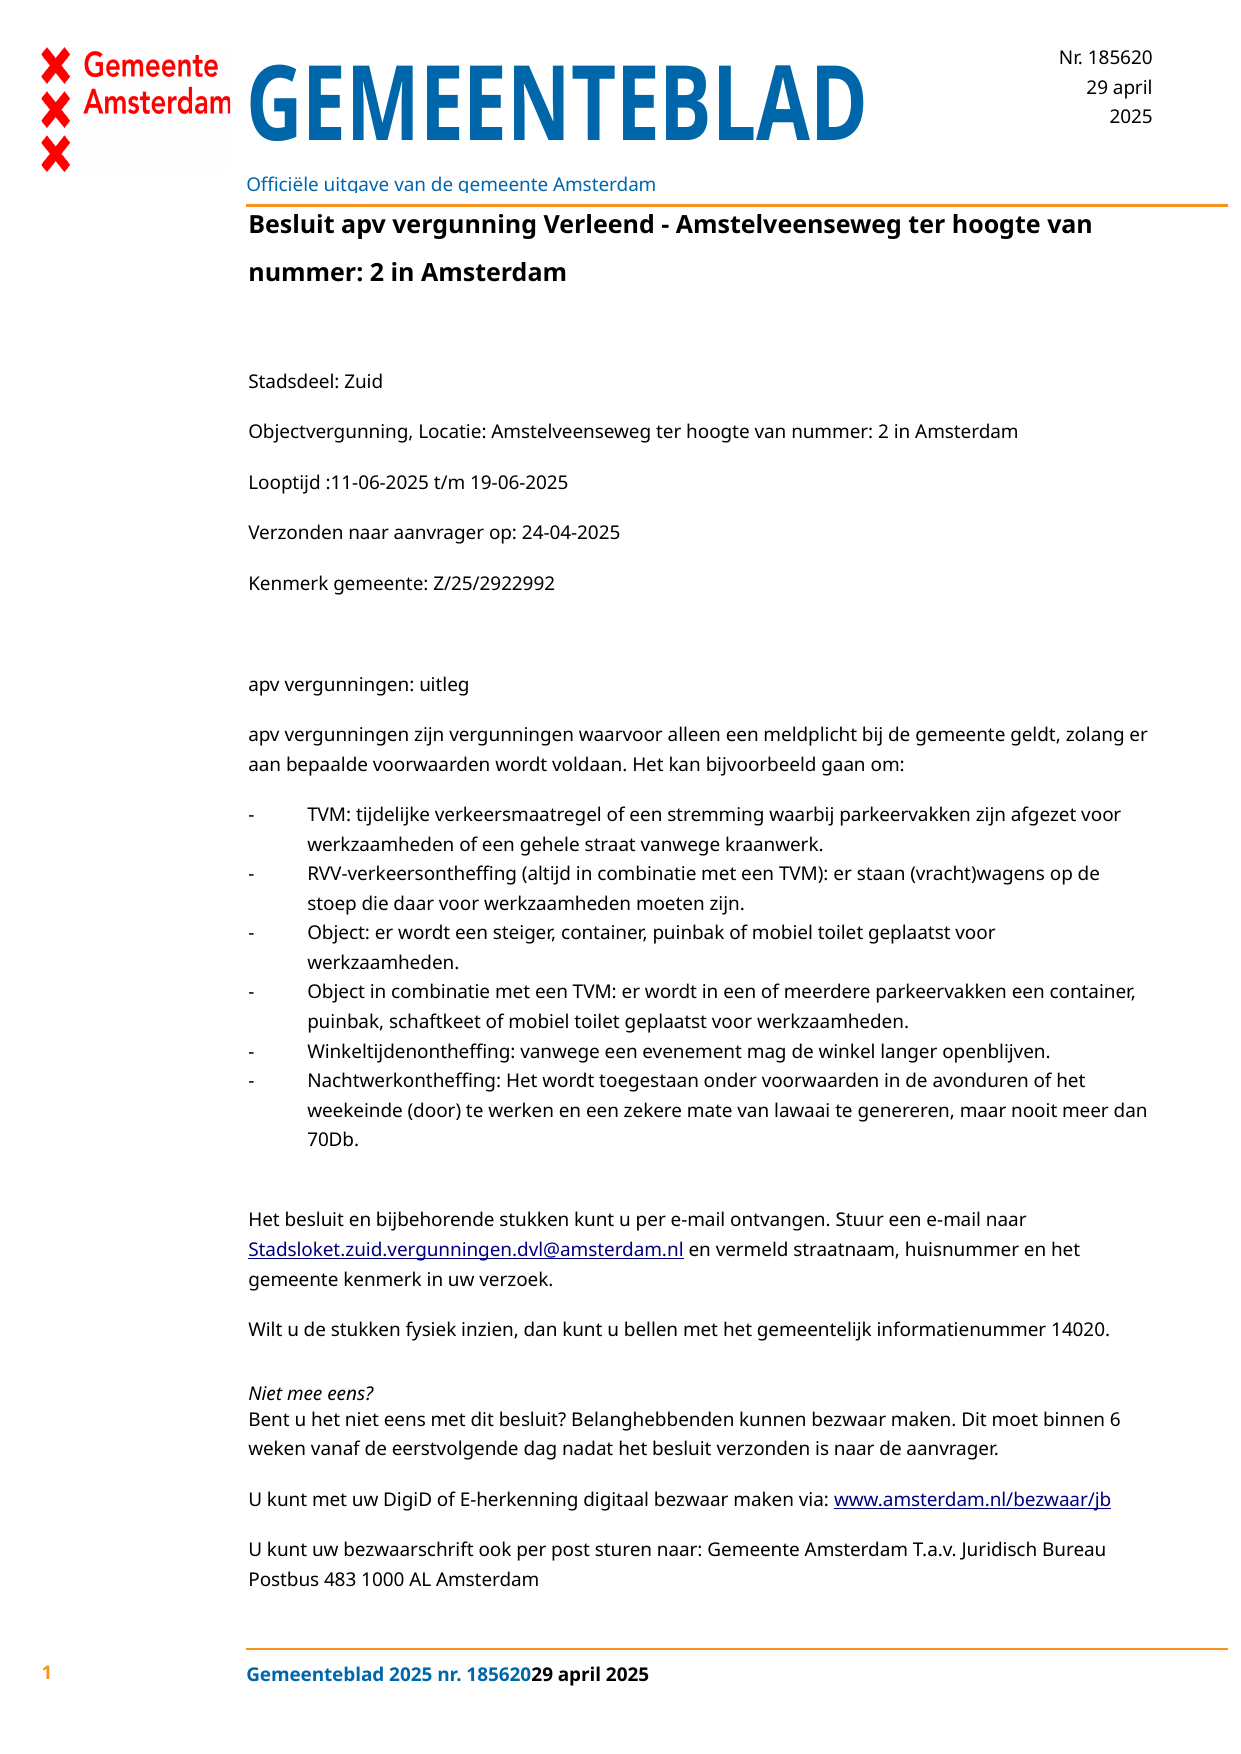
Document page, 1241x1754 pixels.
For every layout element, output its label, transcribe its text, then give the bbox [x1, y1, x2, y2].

list Object in combinatie met een TVM: er wordt in een of meerdere parkeervakken een container, puinbak, schaftkeet of mobiel toilet geplaatst voor werkzaamheden. [248, 979, 1152, 1034]
text U kunt met uw DigiD of E-herkenning digitaal bezwaar maken via: www.amsterdam.nl/bezwaar/jb [248, 1486, 1152, 1512]
text Wilt u de stukken fysiek inzien, dan kunt u bellen met het gemeentelijk informatienummer 14020. [248, 1316, 1152, 1342]
text Looptijd :11-06-2025 t/m 19-06-2025 [248, 469, 1152, 495]
text Besluit apv vergunning Verleend - Amstelveenseweg ter hoogte van nummer: 2 in Amsterdam [248, 207, 1152, 288]
text Bent u het niet eens met dit besluit? Belanghebbenden kunnen bezwaar maken. Dit moet binnen 6 weken vanaf de eerstvolgende dag nadat het besluit verzonden is naar de aanvrager. [248, 1406, 1152, 1461]
text Verzonden naar aanvrager op: 24-04-2025 [248, 519, 1152, 545]
list RVV-verkeersontheffing (altijd in combinatie met een TVM): er staan (vracht)wagens op de stoep die daar voor werkzaamheden moeten zijn. [248, 860, 1152, 916]
list TVM: tijdelijke verkeersmaatregel of een stremming waarbij parkeervakken zijn afgezet voor werkzaamheden of een gehele straat vanwege kraanwerk. [248, 801, 1152, 857]
text apv vergunningen: uitleg [248, 671, 1152, 697]
list Object: er wordt een steiger, container, puinbak of mobiel toilet geplaatst voor werkzaamheden. [248, 919, 1152, 975]
picture [41, 47, 231, 172]
text Stadsdeel: Zuid [248, 368, 1152, 394]
text Objectvergunning, Locatie: Amstelveenseweg ter hoogte van nummer: 2 in Amsterdam [248, 419, 1152, 444]
text U kunt uw bezwaarschrift ook per post sturen naar: Gemeente Amsterdam T.a.v. Juridisch Bureau Postbus 483 1000 AL Amsterdam [248, 1536, 1152, 1592]
text Het besluit en bijbehorende stukken kunt u per e-mail ontvangen. Stuur een e-mail naar Stadsloket.zuid.vergunningen.dvl@amsterdam.nl en vermeld straatnaam, huisnummer en het gemeente kenmerk in uw verzoek. [248, 1207, 1152, 1292]
list Winkeltijdenontheffing: vanwege een evenement mag de winkel langer openblijven. [248, 1038, 1152, 1064]
text apv vergunningen zijn vergunningen waarvoor alleen een meldplicht bij de gemeente geldt, zolang er aan bepaalde voorwaarden wordt voldaan. Het kan bijvoorbeeld gaan om: [248, 721, 1152, 777]
text Niet mee eens? [248, 1380, 1152, 1406]
list Nachtwerkontheffing: Het wordt toegestaan onder voorwaarden in de avonduren of het weekeinde (door) te werken en een zekere mate van lawaai te genereren, maar nooit meer dan 70Db. [248, 1067, 1152, 1152]
text Kenmerk gemeente: Z/25/2922992 [248, 570, 1152, 596]
